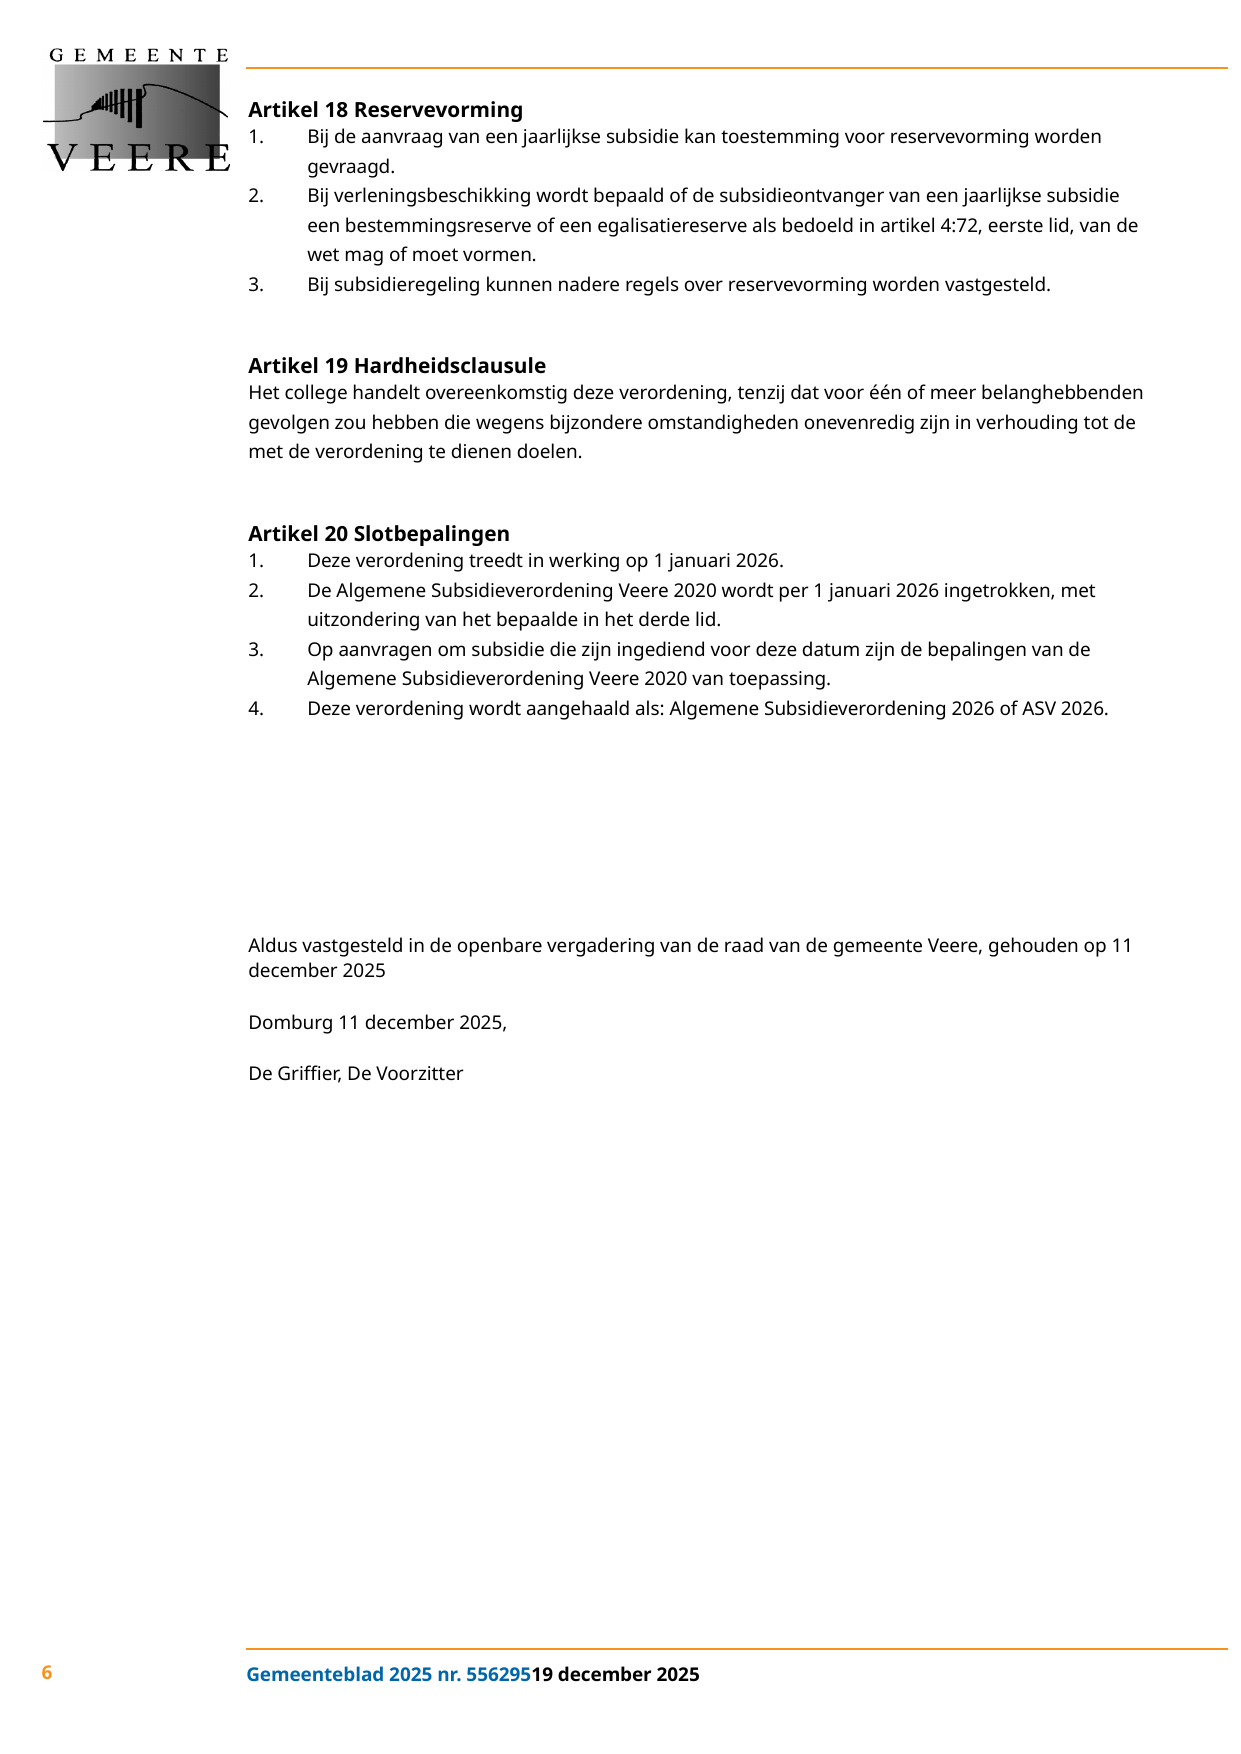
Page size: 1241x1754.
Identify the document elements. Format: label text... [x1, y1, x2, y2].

list Deze verordening wordt aangehaald als: Algemene Subsidieverordening 2026 of ASV 2026. [248, 695, 1152, 721]
list Deze verordening treedt in werking op 1 januari 2026. [248, 547, 1152, 573]
list Bij subsidieregeling kunnen nadere regels over reservevorming worden vastgesteld. [248, 271, 1152, 297]
list De Algemene Subsidieverordening Veere 2020 wordt per 1 januari 2026 ingetrokken, met uitzondering van het bepaalde in het derde lid. [248, 577, 1152, 632]
text Artikel 20 Slotbepalingen [248, 519, 1152, 547]
text Artikel 19 Hardheidsclausule [248, 351, 1152, 379]
list Bij verleningsbeschikking wordt bepaald of de subsidieontvanger van een jaarlijkse subsidie een bestemmingsreserve of een egalisatiereserve als bedoeld in artikel 4:72, eerste lid, van de wet mag of moet vormen. [248, 182, 1152, 267]
list Op aanvragen om subsidie die zijn ingediend voor deze datum zijn de bepalingen van de Algemene Subsidieverordening Veere 2020 van toepassing. [248, 636, 1152, 691]
picture [41, 47, 231, 172]
text Het college handelt overeenkomstig deze verordening, tenzij dat voor één of meer belanghebbenden gevolgen zou hebben die wegens bijzondere omstandigheden onevenredig zijn in verhouding tot de met de verordening te dienen doelen. [248, 379, 1152, 464]
text Domburg 11 december 2025, [248, 1009, 1152, 1035]
text Aldus vastgesteld in de openbare vergadering van de raad van de gemeente Veere, gehouden op 11 december 2025 [248, 932, 1152, 983]
text Artikel 18 Reservevorming [248, 95, 1152, 123]
text De Griffier, De Voorzitter [248, 1060, 1152, 1086]
list Bij de aanvraag van een jaarlijkse subsidie kan toestemming voor reservevorming worden gevraagd. [248, 123, 1152, 178]
